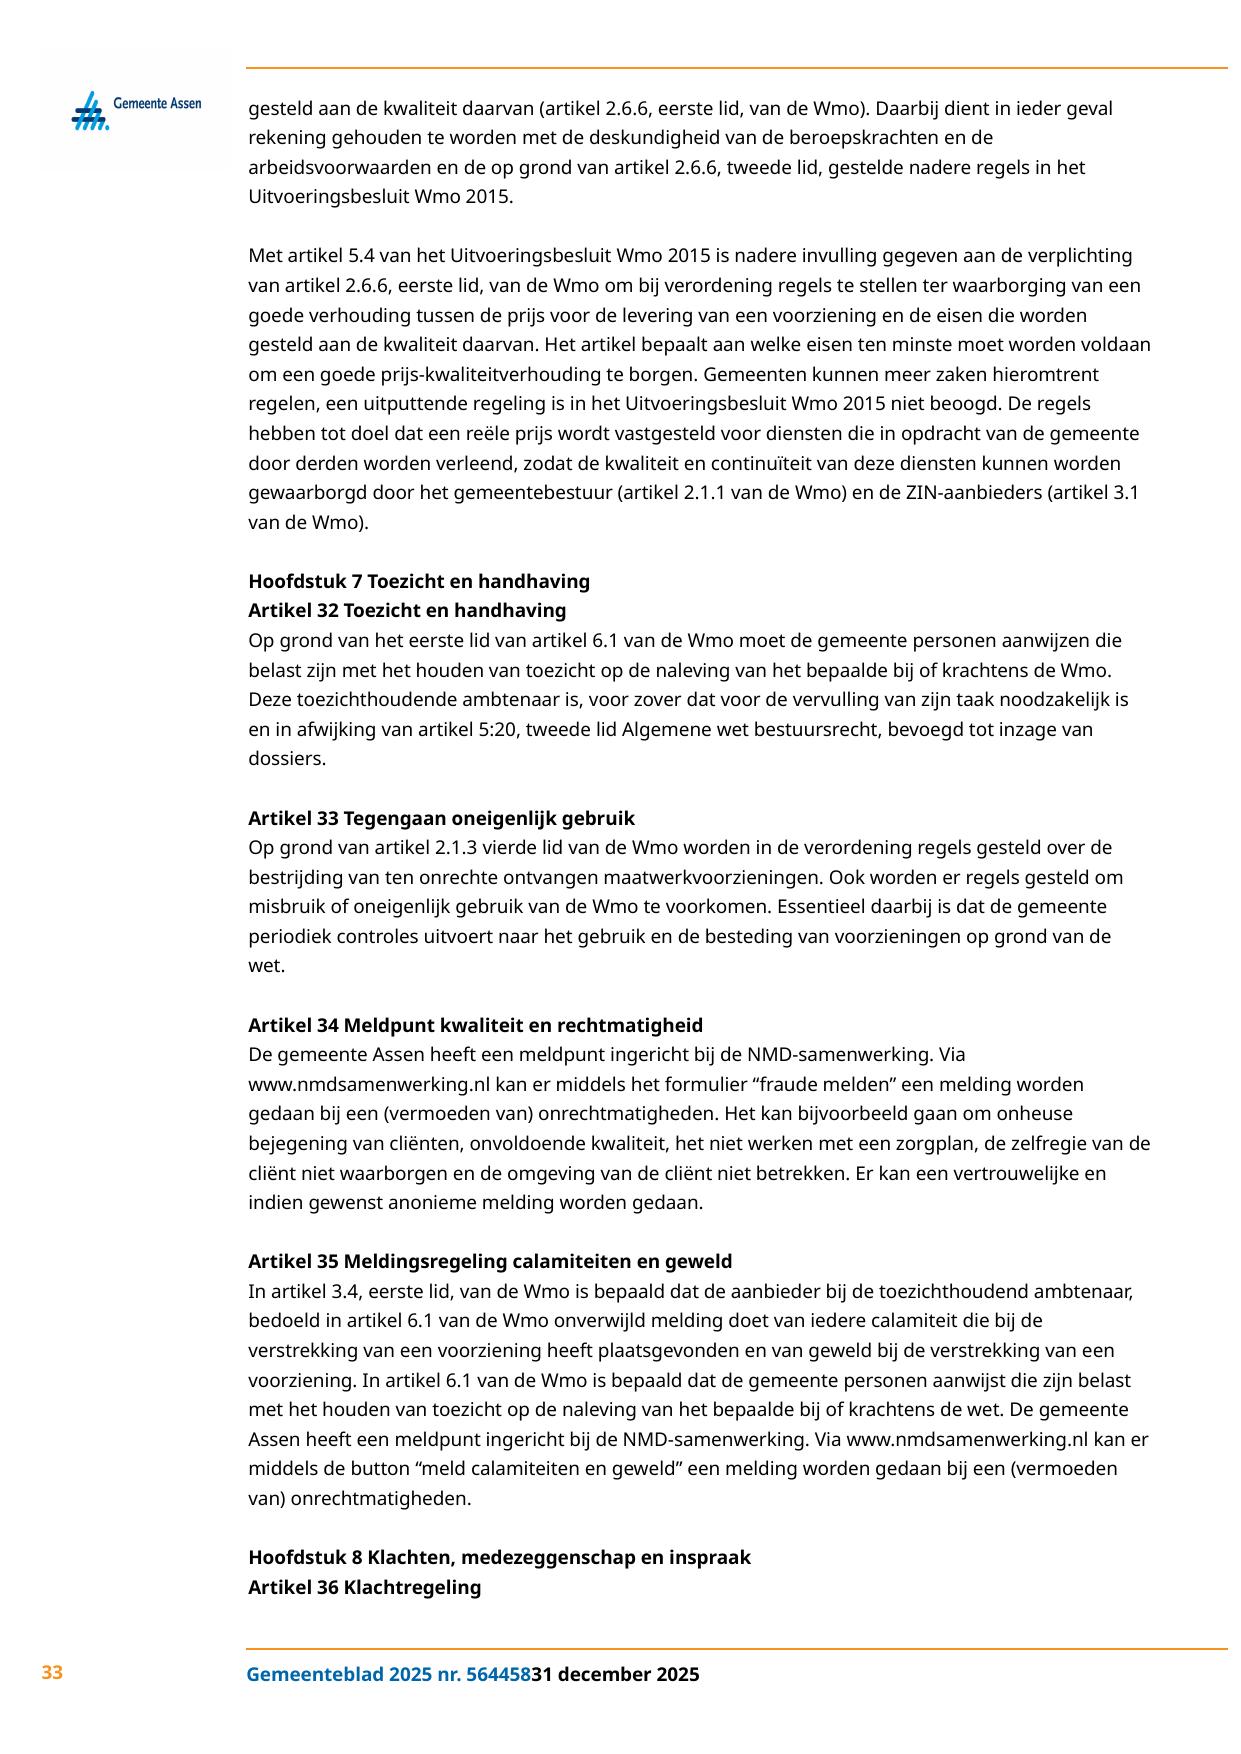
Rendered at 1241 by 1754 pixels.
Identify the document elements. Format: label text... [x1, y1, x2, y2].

text Artikel 33 Tegengaan oneigenlijk gebruik [248, 805, 1152, 831]
picture [41, 47, 231, 172]
text Artikel 35 Meldingsregeling calamiteiten en geweld [248, 1248, 1152, 1274]
text Hoofdstuk 7 Toezicht en handhaving [248, 568, 1152, 594]
text Met artikel 5.4 van het Uitvoeringsbesluit Wmo 2015 is nadere invulling gegeven aan de verplichting van artikel 2.6.6, eerste lid, van de Wmo om bij verordening regels te stellen ter waarborging van een goede verhouding tussen de prijs voor de levering van een voorziening en de eisen die worden gesteld aan de kwaliteit daarvan. Het artikel bepaalt aan welke eisen ten minste moet worden voldaan om een goede prijs-kwaliteitverhouding te borgen. Gemeenten kunnen meer zaken hieromtrent regelen, een uitputtende regeling is in het Uitvoeringsbesluit Wmo 2015 niet beoogd. De regels hebben tot doel dat een reële prijs wordt vastgesteld voor diensten die in opdracht van de gemeente door derden worden verleend, zodat de kwaliteit en continuïteit van deze diensten kunnen worden gewaarborgd door het gemeentebestuur (artikel 2.1.1 van de Wmo) en de ZIN-aanbieders (artikel 3.1 van de Wmo). [248, 243, 1152, 535]
text gesteld aan de kwaliteit daarvan (artikel 2.6.6, eerste lid, van de Wmo). Daarbij dient in ieder geval rekening gehouden te worden met de deskundigheid van de beroepskrachten en de arbeidsvoorwaarden en de op grond van artikel 2.6.6, tweede lid, gestelde nadere regels in het Uitvoeringsbesluit Wmo 2015. [248, 95, 1152, 209]
text Op grond van artikel 2.1.3 vierde lid van de Wmo worden in de verordening regels gesteld over de bestrijding van ten onrechte ontvangen maatwerkvoorzieningen. Ook worden er regels gesteld om misbruik of oneigenlijk gebruik van de Wmo te voorkomen. Essentieel daarbij is dat de gemeente periodiek controles uitvoert naar het gebruik en de besteding van voorzieningen op grond van de wet. [248, 834, 1152, 978]
text Artikel 32 Toezicht en handhaving [248, 598, 1152, 623]
text Artikel 34 Meldpunt kwaliteit en rechtmatigheid [248, 1012, 1152, 1038]
text In artikel 3.4, eerste lid, van de Wmo is bepaald dat de aanbieder bij de toezichthoudend ambtenaar, bedoeld in artikel 6.1 van de Wmo onverwijld melding doet van iedere calamiteit die bij de verstrekking van een voorziening heeft plaatsgevonden en van geweld bij de verstrekking van een voorziening. In artikel 6.1 van de Wmo is bepaald dat de gemeente personen aanwijst die zijn belast met het houden van toezicht op de naleving van het bepaalde bij of krachtens de wet. De gemeente Assen heeft een meldpunt ingericht bij de NMD-samenwerking. Via www.nmdsamenwerking.nl kan er middels de button “meld calamiteiten en geweld” een melding worden gedaan bij een (vermoeden van) onrechtmatigheden. [248, 1278, 1152, 1511]
text Op grond van het eerste lid van artikel 6.1 van de Wmo moet de gemeente personen aanwijzen die belast zijn met het houden van toezicht op de naleving van het bepaalde bij of krachtens de Wmo. Deze toezichthoudende ambtenaar is, voor zover dat voor de vervulling van zijn taak noodzakelijk is en in afwijking van artikel 5:20, tweede lid Algemene wet bestuursrecht, bevoegd tot inzage van dossiers. [248, 627, 1152, 771]
text Artikel 36 Klachtregeling [248, 1574, 1152, 1600]
text Hoofdstuk 8 Klachten, medezeggenschap en inspraak [248, 1544, 1152, 1570]
text De gemeente Assen heeft een meldpunt ingericht bij de NMD-samenwerking. Via www.nmdsamenwerking.nl kan er middels het formulier “fraude melden” een melding worden gedaan bij een (vermoeden van) onrechtmatigheden. Het kan bijvoorbeeld gaan om onheuse bejegening van cliënten, onvoldoende kwaliteit, het niet werken met een zorgplan, de zelfregie van de cliënt niet waarborgen en de omgeving van de cliënt niet betrekken. Er kan een vertrouwelijke en indien gewenst anonieme melding worden gedaan. [248, 1041, 1152, 1215]
